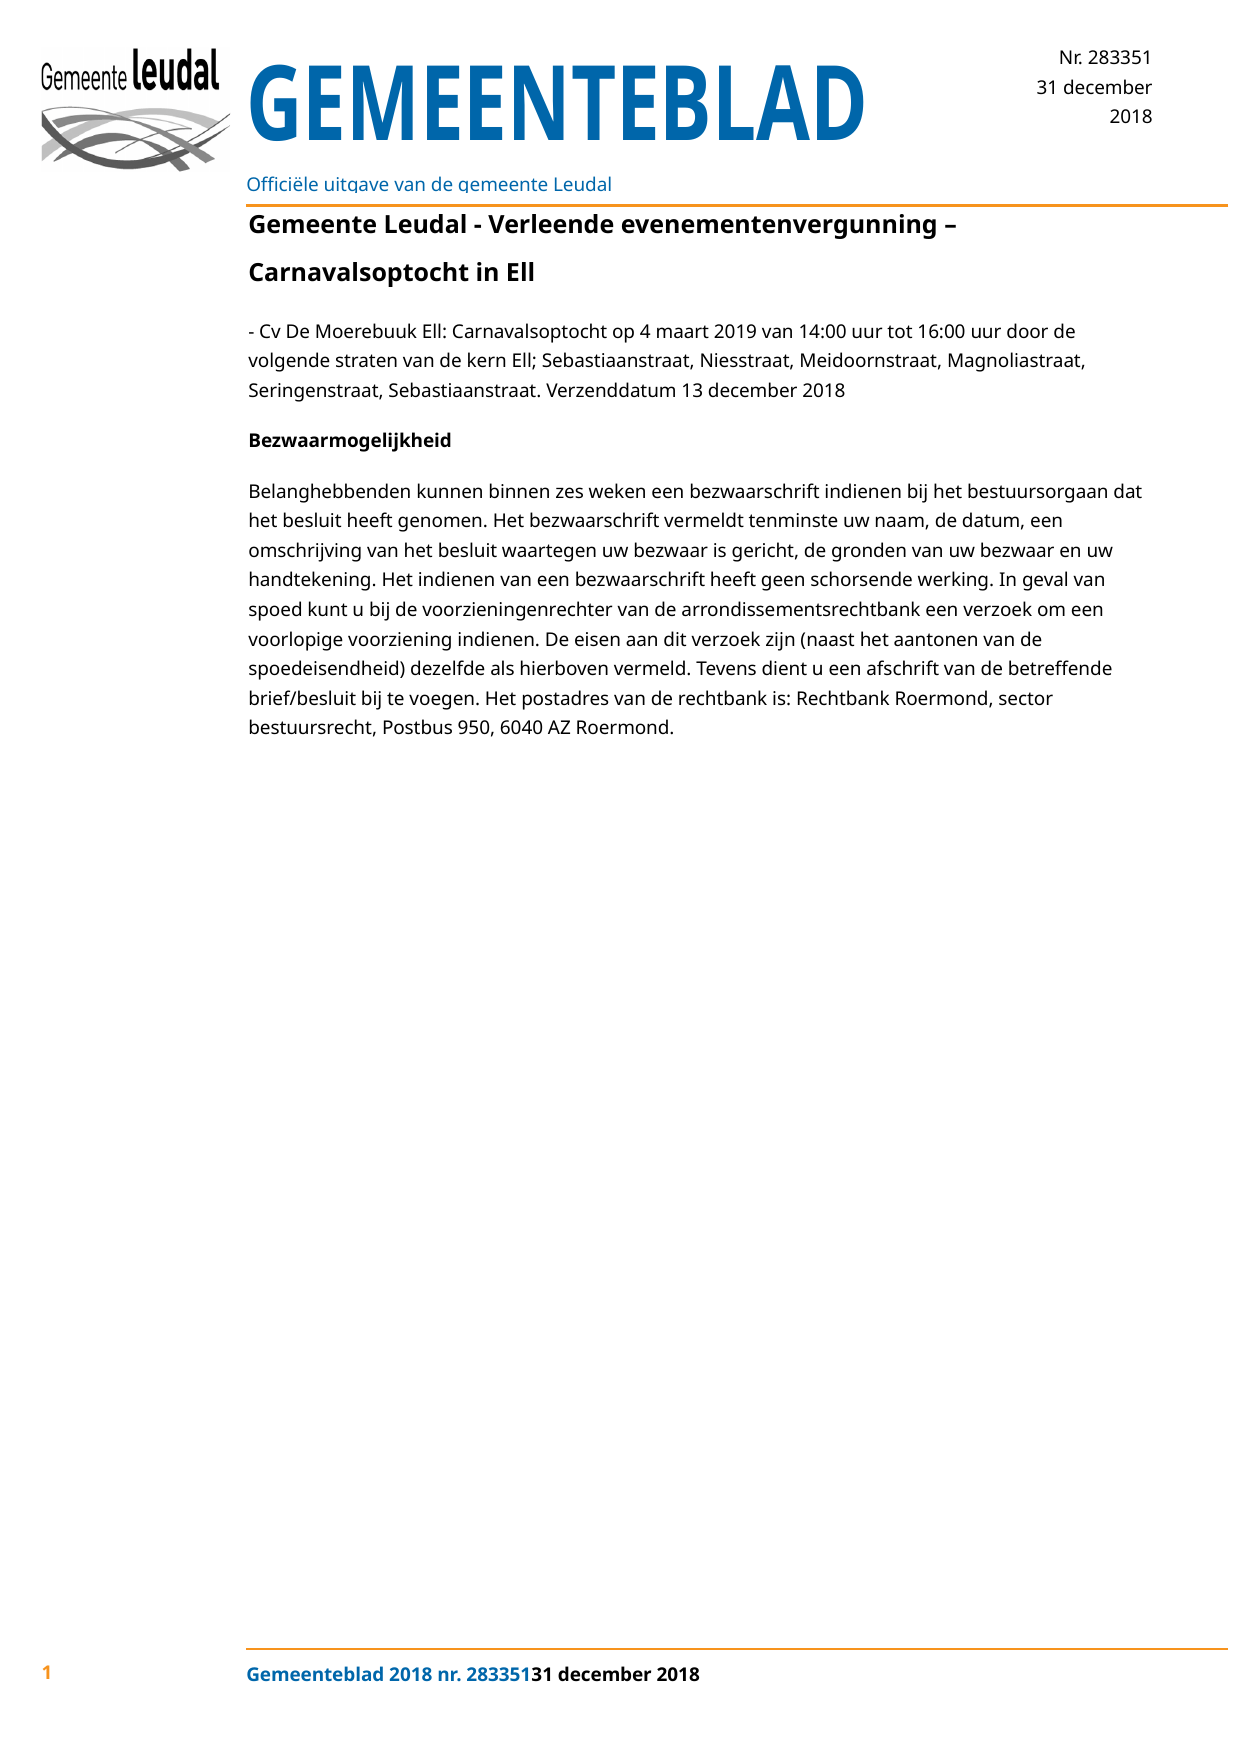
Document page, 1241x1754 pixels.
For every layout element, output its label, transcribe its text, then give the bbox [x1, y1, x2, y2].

text Belanghebbenden kunnen binnen zes weken een bezwaarschrift indienen bij het bestuursorgaan dat het besluit heeft genomen. Het bezwaarschrift vermeldt tenminste uw naam, de datum, een omschrijving van het besluit waartegen uw bezwaar is gericht, de gronden van uw bezwaar en uw handtekening. Het indienen van een bezwaarschrift heeft geen schorsende werking. In geval van spoed kunt u bij de voorzieningenrechter van de arrondissementsrechtbank een verzoek om een voorlopige voorziening indienen. De eisen aan dit verzoek zijn (naast het aantonen van de spoedeisendheid) dezelfde als hierboven vermeld. Tevens dient u een afschrift van de betreffende brief/besluit bij te voegen. Het postadres van de rechtbank is: Rechtbank Roermond, sector bestuursrecht, Postbus 950, 6040 AZ Roermond. [248, 478, 1152, 740]
picture [41, 47, 231, 172]
text Gemeente Leudal - Verleende evenementenvergunning – Carnavalsoptocht in Ell [248, 207, 1152, 288]
text Bezwaarmogelijkheid [248, 427, 1152, 453]
text - Cv De Moerebuuk Ell: Carnavalsoptocht op 4 maart 2019 van 14:00 uur tot 16:00 uur door de volgende straten van de kern Ell; Sebastiaanstraat, Niesstraat, Meidoornstraat, Magnoliastraat, Seringenstraat, Sebastiaanstraat. Verzenddatum 13 december 2018 [248, 318, 1152, 403]
